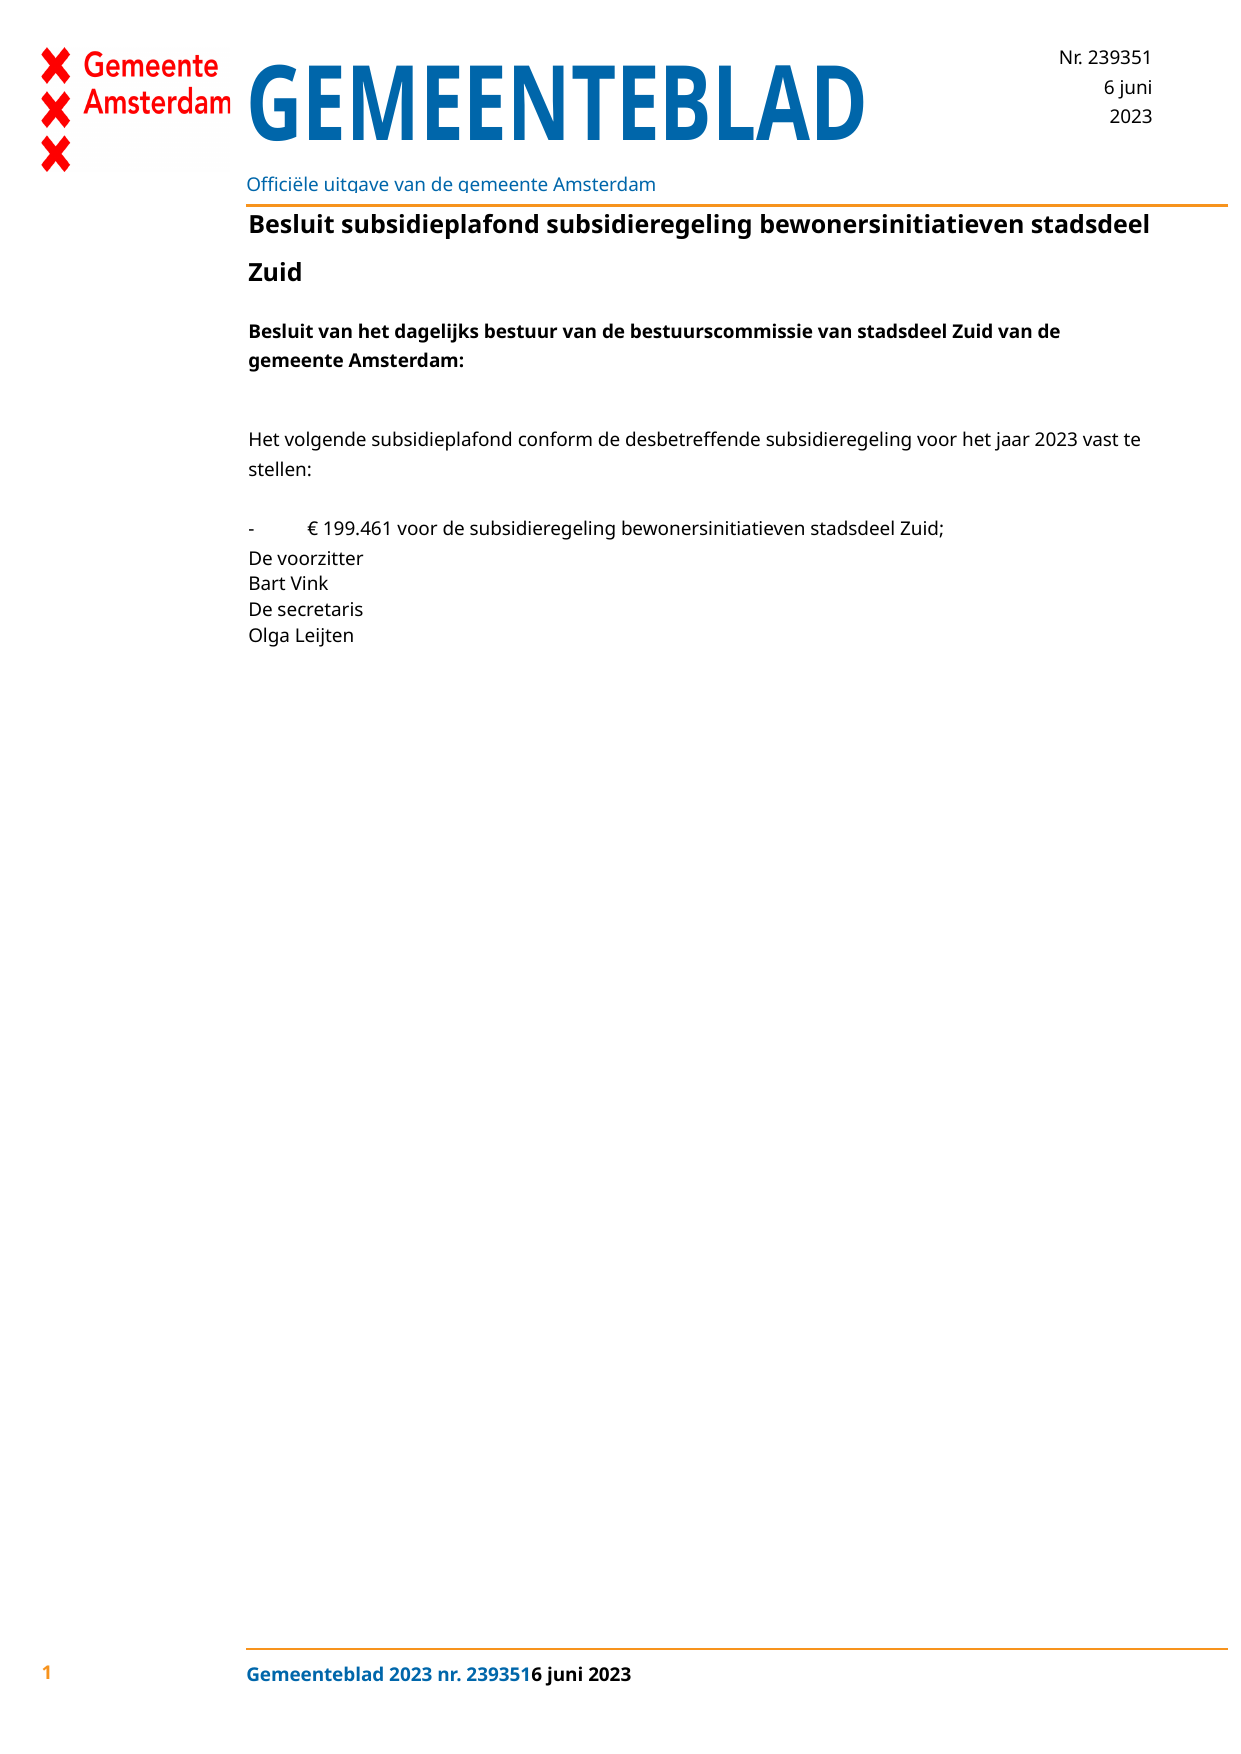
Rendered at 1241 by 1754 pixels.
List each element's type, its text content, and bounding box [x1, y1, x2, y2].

text Bart Vink [248, 570, 1152, 596]
text De secretaris [248, 596, 1152, 622]
text Besluit van het dagelijks bestuur van de bestuurscommissie van stadsdeel Zuid van de gemeente Amsterdam: [248, 318, 1152, 373]
list € 199.461 voor de subsidieregeling bewonersinitiatieven stadsdeel Zuid; [248, 515, 1152, 541]
text De voorzitter [248, 545, 1152, 570]
picture [41, 47, 231, 172]
text Besluit subsidieplafond subsidieregeling bewonersinitiatieven stadsdeel Zuid [248, 207, 1152, 288]
text Olga Leijten [248, 622, 1152, 648]
text Het volgende subsidieplafond conform de desbetreffende subsidieregeling voor het jaar 2023 vast te stellen: [248, 426, 1152, 482]
